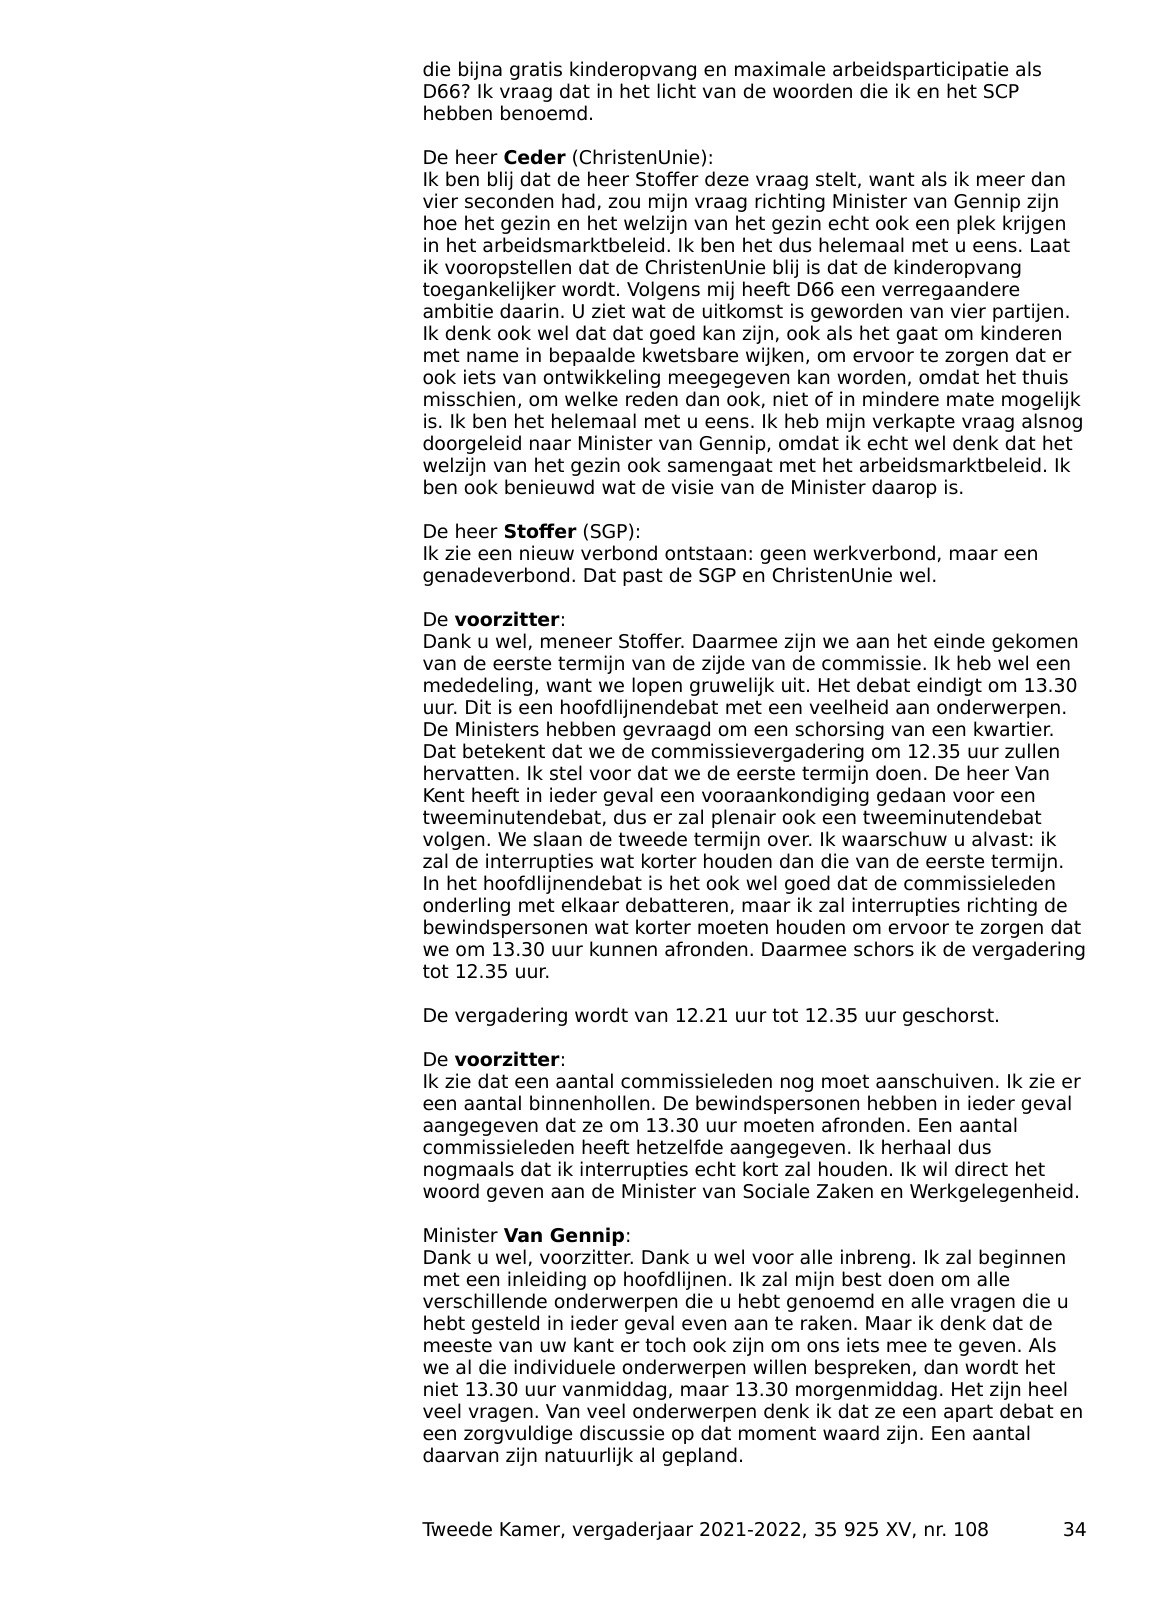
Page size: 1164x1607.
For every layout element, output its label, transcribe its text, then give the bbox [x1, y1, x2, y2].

text Dank u wel, voorzitter. Dank u wel voor alle inbreng. Ik zal beginnen met een inleiding op hoofdlijnen. Ik zal mijn best doen om alle verschillende onderwerpen die u hebt genoemd en alle vragen die u hebt gesteld in ieder geval even aan te raken. Maar ik denk dat de meeste van uw kant er toch ook zijn om ons iets mee te geven. Als we al die individuele onderwerpen willen bespreken, dan wordt het niet 13.30 uur vanmiddag, maar 13.30 morgenmiddag. Het zijn heel veel vragen. Van veel onderwerpen denk ik dat ze een apart debat en een zorgvuldige discussie op dat moment waard zijn. Een aantal daarvan zijn natuurlijk al gepland. [422, 1247, 1087, 1467]
text Ik zie dat een aantal commissieleden nog moet aanschuiven. Ik zie er een aantal binnenhollen. De bewindspersonen hebben in ieder geval aangegeven dat ze om 13.30 uur moeten afronden. Een aantal commissieleden heeft hetzelfde aangegeven. Ik herhaal dus nogmaals dat ik interrupties echt kort zal houden. Ik wil direct het woord geven aan de Minister van Sociale Zaken en Werkgelegenheid. [422, 1071, 1087, 1203]
text De voorzitter: [422, 1049, 1087, 1071]
text Ik ben blij dat de heer Stoffer deze vraag stelt, want als ik meer dan vier seconden had, zou mijn vraag richting Minister van Gennip zijn hoe het gezin en het welzijn van het gezin echt ook een plek krijgen in het arbeidsmarktbeleid. Ik ben het dus helemaal met u eens. Laat ik vooropstellen dat de ChristenUnie blij is dat de kinderopvang toegankelijker wordt. Volgens mij heeft D66 een verregaandere ambitie daarin. U ziet wat de uitkomst is geworden van vier partijen. Ik denk ook wel dat dat goed kan zijn, ook als het gaat om kinderen met name in bepaalde kwetsbare wijken, om ervoor te zorgen dat er ook iets van ontwikkeling meegegeven kan worden, omdat het thuis misschien, om welke reden dan ook, niet of in mindere mate mogelijk is. Ik ben het helemaal met u eens. Ik heb mijn verkapte vraag alsnog doorgeleid naar Minister van Gennip, omdat ik echt wel denk dat het welzijn van het gezin ook samengaat met het arbeidsmarktbeleid. Ik ben ook benieuwd wat de visie van de Minister daarop is. [422, 169, 1087, 499]
text De voorzitter: [422, 609, 1087, 631]
text Dank u wel, meneer Stoffer. Daarmee zijn we aan het einde gekomen van de eerste termijn van de zijde van de commissie. Ik heb wel een mededeling, want we lopen gruwelijk uit. Het debat eindigt om 13.30 uur. Dit is een hoofdlijnendebat met een veelheid aan onderwerpen. De Ministers hebben gevraagd om een schorsing van een kwartier. Dat betekent dat we de commissievergadering om 12.35 uur zullen hervatten. Ik stel voor dat we de eerste termijn doen. De heer Van Kent heeft in ieder geval een vooraankondiging gedaan voor een tweeminutendebat, dus er zal plenair ook een tweeminutendebat volgen. We slaan de tweede termijn over. Ik waarschuw u alvast: ik zal de interrupties wat korter houden dan die van de eerste termijn. In het hoofdlijnendebat is het ook wel goed dat de commissieleden onderling met elkaar debatteren, maar ik zal interrupties richting de bewindspersonen wat korter moeten houden om ervoor te zorgen dat we om 13.30 uur kunnen afronden. Daarmee schors ik de vergadering tot 12.35 uur. [422, 631, 1087, 983]
text Ik zie een nieuw verbond ontstaan: geen werkverbond, maar een genadeverbond. Dat past de SGP en ChristenUnie wel. [422, 543, 1087, 587]
text De vergadering wordt van 12.21 uur tot 12.35 uur geschorst. [422, 1005, 1087, 1027]
text Minister Van Gennip: [422, 1225, 1087, 1247]
text De heer Ceder (ChristenUnie): [422, 147, 1087, 169]
text die bijna gratis kinderopvang en maximale arbeidsparticipatie als D66? Ik vraag dat in het licht van de woorden die ik en het SCP hebben benoemd. [422, 59, 1087, 125]
text De heer Stoffer (SGP): [422, 521, 1087, 543]
